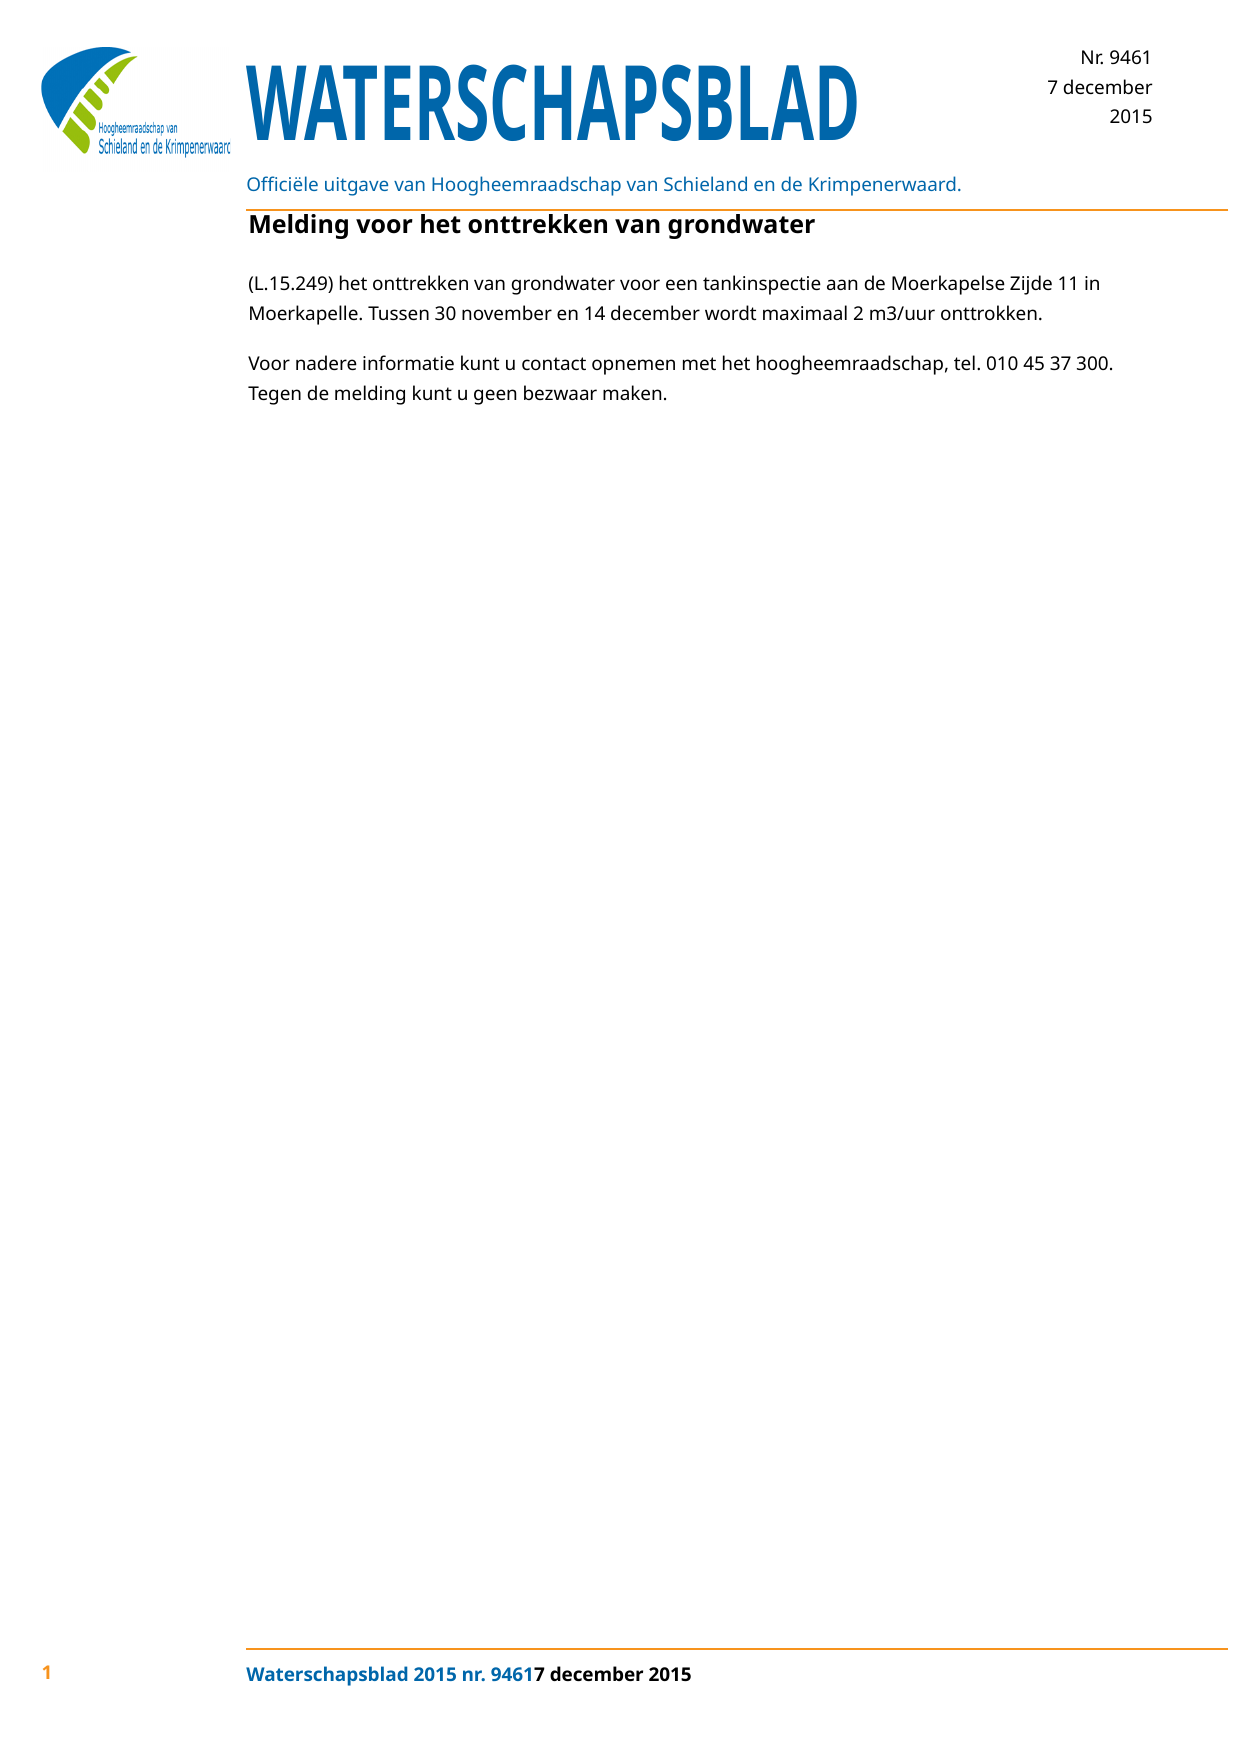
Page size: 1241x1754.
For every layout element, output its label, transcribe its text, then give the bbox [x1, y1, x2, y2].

text Melding voor het onttrekken van grondwater [248, 211, 1152, 241]
picture [41, 47, 231, 172]
text Voor nadere informatie kunt u contact opnemen met het hoogheemraadschap, tel. 010 45 37 300. Tegen de melding kunt u geen bezwaar maken. [248, 350, 1152, 406]
text (L.15.249) het onttrekken van grondwater voor een tankinspectie aan de Moerkapelse Zijde 11 in Moerkapelle. Tussen 30 november en 14 december wordt maximaal 2 m3/uur onttrokken. [248, 270, 1152, 326]
